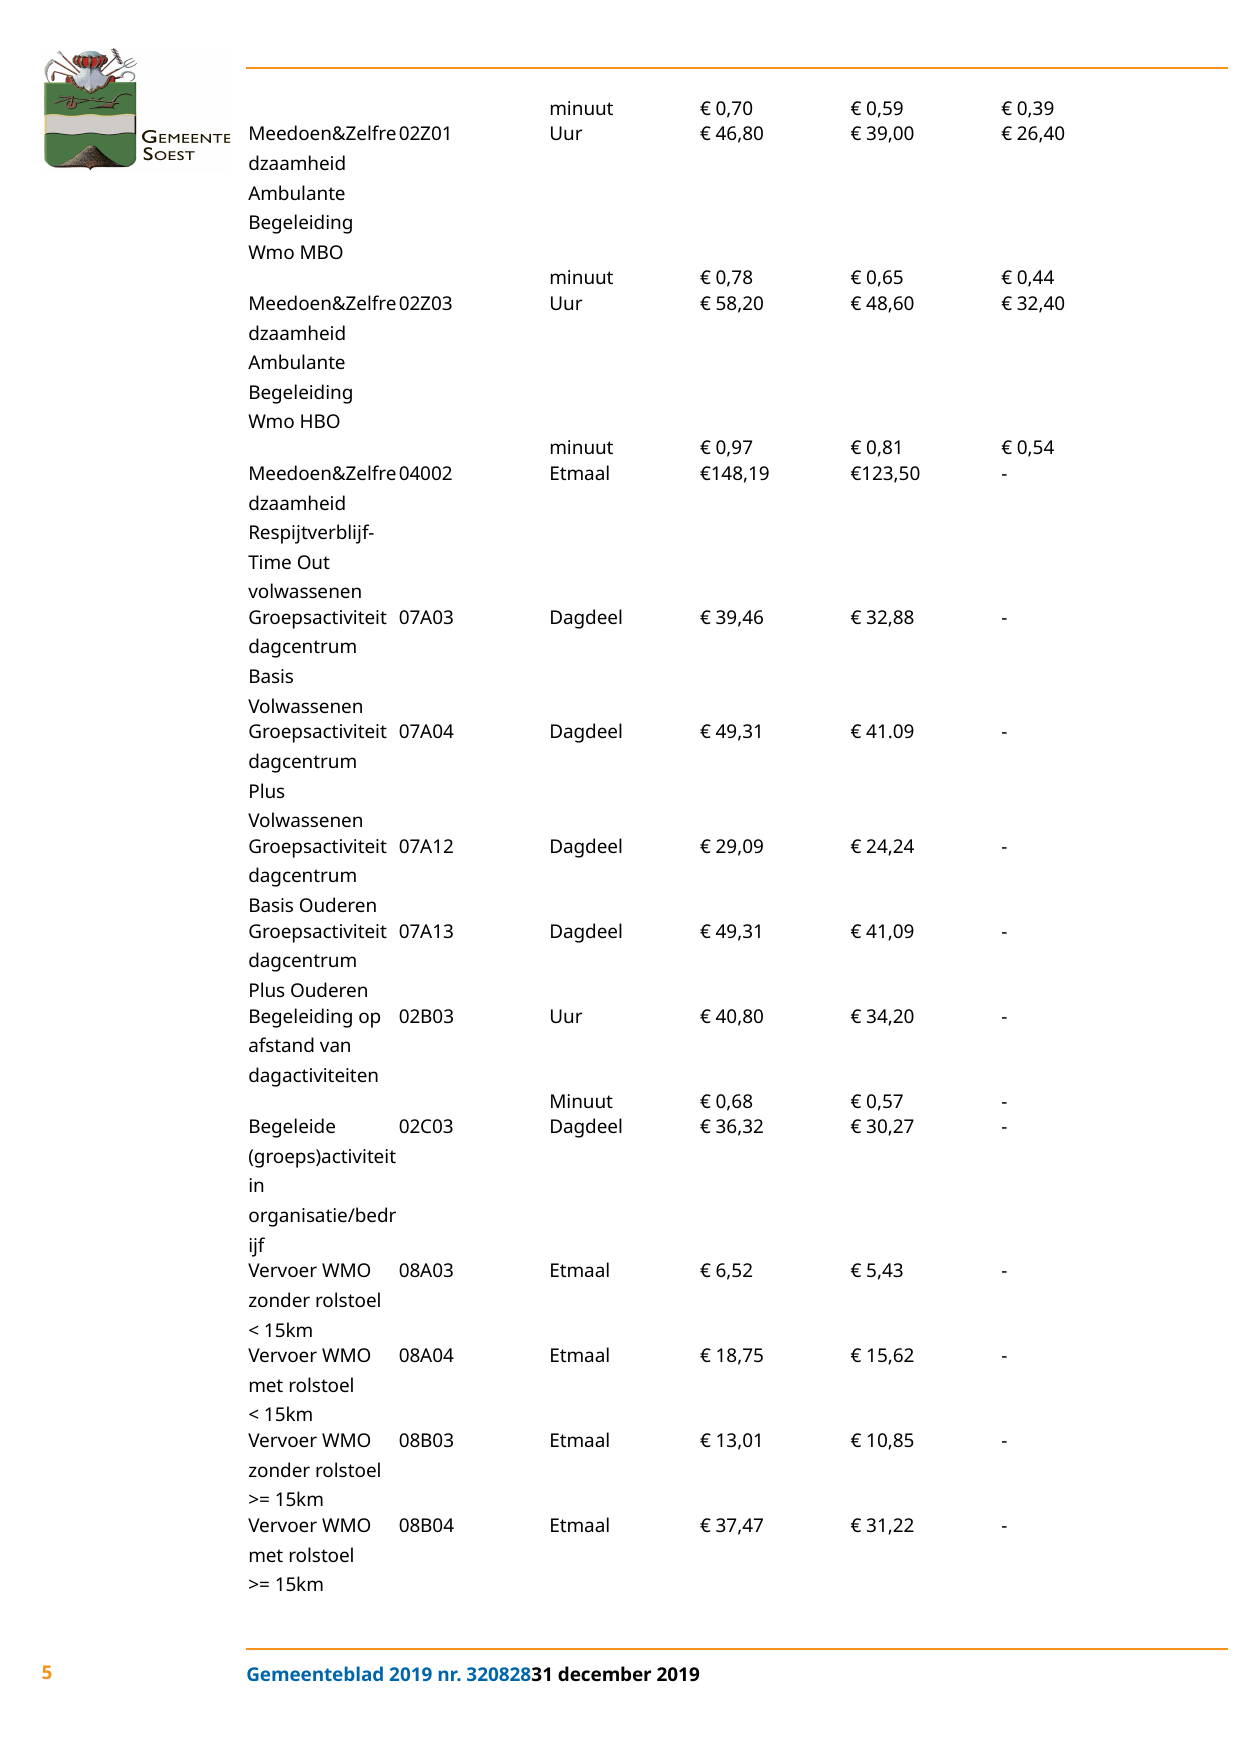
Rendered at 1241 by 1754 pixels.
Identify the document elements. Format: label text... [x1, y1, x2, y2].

table_cell [248, 1088, 398, 1113]
table_cell € 10,85 [850, 1428, 1001, 1512]
table_cell Etmaal [549, 1258, 700, 1342]
table_cell - [1001, 918, 1152, 1003]
table_cell € 46,80 [700, 121, 850, 264]
table_cell Uur [549, 1003, 700, 1088]
table_cell Etmaal [549, 1512, 700, 1597]
table_cell Dagdeel [549, 918, 700, 1003]
table_cell Vervoer WMO zonder rolstoel < 15km [248, 1258, 398, 1342]
table_cell - [1001, 1114, 1152, 1258]
table_cell - [1001, 833, 1152, 918]
table_cell Etmaal [549, 460, 700, 604]
table_cell [248, 434, 398, 460]
table_cell € 5,43 [850, 1258, 1001, 1342]
table_cell € 0,68 [700, 1088, 850, 1113]
table_cell Groepsactiviteit dagcentrum Basis Ouderen [248, 833, 398, 918]
table_cell € 39,00 [850, 121, 1001, 264]
table_cell € 32,40 [1001, 290, 1152, 434]
table_cell - [1001, 1512, 1152, 1597]
table_cell € 0,44 [1001, 265, 1152, 290]
table_cell 07A12 [399, 833, 549, 918]
table_cell 07A13 [399, 918, 549, 1003]
table_cell € 40,80 [700, 1003, 850, 1088]
table_cell - [1001, 1003, 1152, 1088]
table_cell Etmaal [549, 1343, 700, 1427]
table_cell € 0,70 [700, 95, 850, 121]
table_cell Dagdeel [549, 1114, 700, 1258]
table_cell € 41,09 [850, 918, 1001, 1003]
table_cell €123,50 [850, 460, 1001, 604]
table_cell Dagdeel [549, 719, 700, 833]
table_cell € 49,31 [700, 719, 850, 833]
table_cell 04002 [399, 460, 549, 604]
table_cell Minuut [549, 1088, 700, 1113]
table_cell € 31,22 [850, 1512, 1001, 1597]
table_cell 07A03 [399, 604, 549, 719]
table_cell [399, 265, 549, 290]
table_cell Vervoer WMO met rolstoel >= 15km [248, 1512, 398, 1597]
picture [41, 47, 231, 172]
table_cell Meedoen&Zelfredzaamheid Ambulante Begeleiding Wmo HBO [248, 290, 398, 434]
table_cell € 0,81 [850, 434, 1001, 460]
table_cell Uur [549, 121, 700, 264]
table_cell € 41.09 [850, 719, 1001, 833]
table_cell € 37,47 [700, 1512, 850, 1597]
table_cell Vervoer WMO met rolstoel < 15km [248, 1343, 398, 1427]
table_cell € 15,62 [850, 1343, 1001, 1427]
table_cell € 39,46 [700, 604, 850, 719]
table_cell 02Z03 [399, 290, 549, 434]
table_cell € 48,60 [850, 290, 1001, 434]
table_cell Meedoen&Zelfredzaamheid Respijtverblijf-Time Out volwassenen [248, 460, 398, 604]
table_cell Begeleide (groeps)activiteit in organisatie/bedrijf [248, 1114, 398, 1258]
table_cell € 32,88 [850, 604, 1001, 719]
table_cell € 6,52 [700, 1258, 850, 1342]
table_cell Uur [549, 290, 700, 434]
table_cell 02B03 [399, 1003, 549, 1088]
table_cell € 36,32 [700, 1114, 850, 1258]
table_cell - [1001, 460, 1152, 604]
table_cell € 0,39 [1001, 95, 1152, 121]
table_cell Meedoen&Zelfredzaamheid Ambulante Begeleiding Wmo MBO [248, 121, 398, 264]
table_cell 07A04 [399, 719, 549, 833]
table_cell 08B04 [399, 1512, 549, 1597]
table_cell - [1001, 1088, 1152, 1113]
table_cell € 34,20 [850, 1003, 1001, 1088]
table_cell € 0,78 [700, 265, 850, 290]
table_cell Dagdeel [549, 604, 700, 719]
table_cell [399, 434, 549, 460]
table_cell 08A03 [399, 1258, 549, 1342]
table_cell € 24,24 [850, 833, 1001, 918]
table_cell minuut [549, 95, 700, 121]
table_cell Groepsactiviteit dagcentrum Plus Volwassenen [248, 719, 398, 833]
table_cell - [1001, 1343, 1152, 1427]
table_cell € 0,97 [700, 434, 850, 460]
table_cell 08A04 [399, 1343, 549, 1427]
table_cell [399, 1088, 549, 1113]
table_cell € 0,65 [850, 265, 1001, 290]
table_cell - [1001, 719, 1152, 833]
table_cell Dagdeel [549, 833, 700, 918]
table_cell 02C03 [399, 1114, 549, 1258]
table_cell € 49,31 [700, 918, 850, 1003]
table_cell € 26,40 [1001, 121, 1152, 264]
table_cell € 0,59 [850, 95, 1001, 121]
table_cell € 30,27 [850, 1114, 1001, 1258]
table_cell [248, 265, 398, 290]
table_cell - [1001, 1428, 1152, 1512]
table_cell € 18,75 [700, 1343, 850, 1427]
table_cell minuut [549, 434, 700, 460]
table_cell €148,19 [700, 460, 850, 604]
table_cell Groepsactiviteit dagcentrum Plus Ouderen [248, 918, 398, 1003]
table_cell Vervoer WMO zonder rolstoel >= 15km [248, 1428, 398, 1512]
table_cell [399, 95, 549, 121]
table_cell Etmaal [549, 1428, 700, 1512]
table_cell € 29,09 [700, 833, 850, 918]
table_cell minuut [549, 265, 700, 290]
table_cell - [1001, 1258, 1152, 1342]
table_cell € 13,01 [700, 1428, 850, 1512]
table_cell - [1001, 604, 1152, 719]
table_cell € 0,57 [850, 1088, 1001, 1113]
table_cell [248, 95, 398, 121]
table_cell € 58,20 [700, 290, 850, 434]
table_cell 08B03 [399, 1428, 549, 1512]
table_cell Begeleiding op afstand van dagactiviteiten [248, 1003, 398, 1088]
table_cell € 0,54 [1001, 434, 1152, 460]
table_cell 02Z01 [399, 121, 549, 264]
table_cell Groepsactiviteit dagcentrum Basis Volwassenen [248, 604, 398, 719]
